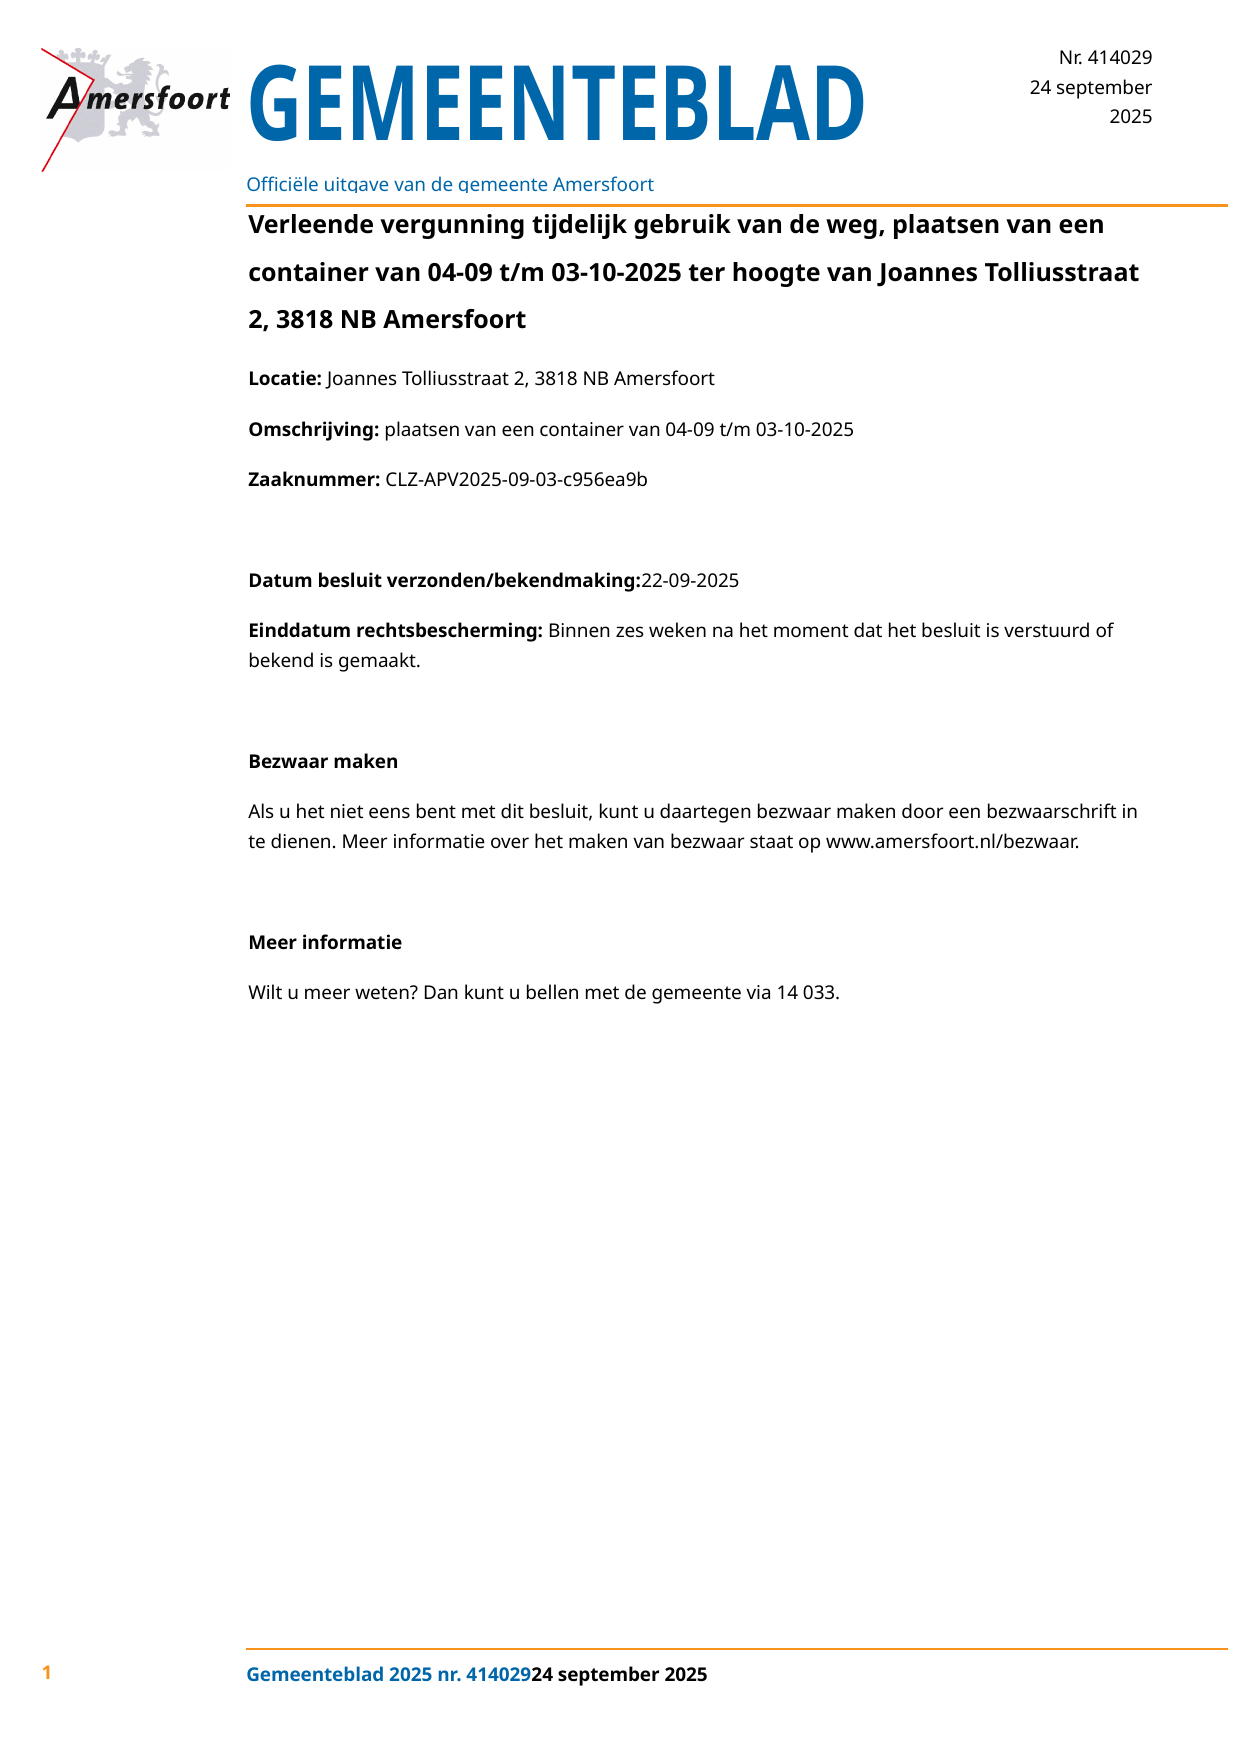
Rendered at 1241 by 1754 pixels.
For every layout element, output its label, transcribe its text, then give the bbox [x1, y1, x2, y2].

text Omschrijving: plaatsen van een container van 04-09 t/m 03-10-2025 [248, 416, 1152, 442]
text Locatie: Joannes Tolliusstraat 2, 3818 NB Amersfoort [248, 366, 1152, 391]
text Einddatum rechtsbescherming: Binnen zes weken na het moment dat het besluit is verstuurd of bekend is gemaakt. [248, 618, 1152, 673]
text Bezwaar maken [248, 748, 1152, 774]
text Meer informatie [248, 929, 1152, 954]
text Als u het niet eens bent met dit besluit, kunt u daartegen bezwaar maken door een bezwaarschrift in te dienen. Meer informatie over het maken van bezwaar staat op www.amersfoort.nl/bezwaar. [248, 798, 1152, 854]
text Verleende vergunning tijdelijk gebruik van de weg, plaatsen van een container van 04-09 t/m 03-10-2025 ter hoogte van Joannes Tolliusstraat 2, 3818 NB Amersfoort [248, 207, 1152, 336]
picture [41, 47, 231, 172]
text Datum besluit verzonden/bekendmaking:22-09-2025 [248, 567, 1152, 593]
text Zaaknummer: CLZ-APV2025-09-03-c956ea9b [248, 466, 1152, 492]
text Wilt u meer weten? Dan kunt u bellen met de gemeente via 14 033. [248, 979, 1152, 1005]
